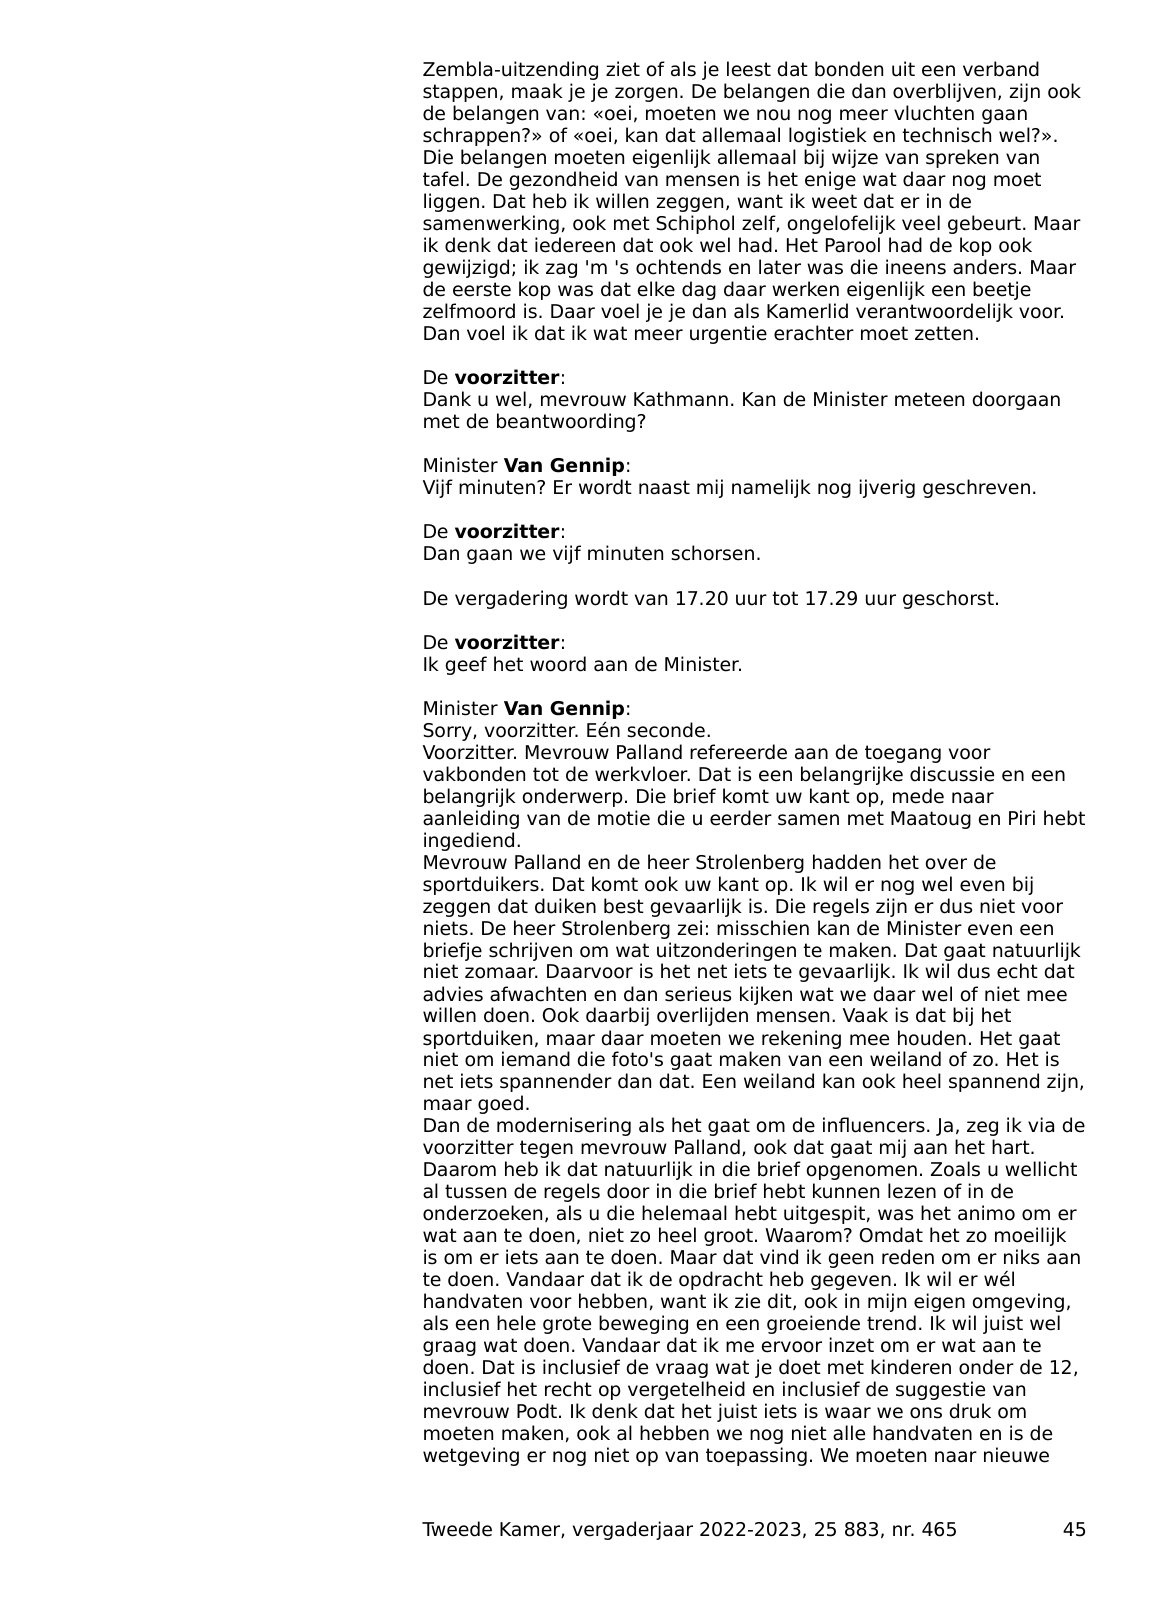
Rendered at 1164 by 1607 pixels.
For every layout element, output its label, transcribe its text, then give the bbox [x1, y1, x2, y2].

text De voorzitter: [422, 632, 1087, 653]
text Dan de modernisering als het gaat om de influencers. Ja, zeg ik via de voorzitter tegen mevrouw Palland, ook dat gaat mij aan het hart. Daarom heb ik dat natuurlijk in die brief opgenomen. Zoals u wellicht al tussen de regels door in die brief hebt kunnen lezen of in de onderzoeken, als u die helemaal hebt uitgespit, was het animo om er wat aan te doen, niet zo heel groot. Waarom? Omdat het zo moeilijk is om er iets aan te doen. Maar dat vind ik geen reden om er niks aan te doen. Vandaar dat ik de opdracht heb gegeven. Ik wil er wél handvaten voor hebben, want ik zie dit, ook in mijn eigen omgeving, als een hele grote beweging en een groeiende trend. Ik wil juist wel graag wat doen. Vandaar dat ik me ervoor inzet om er wat aan te doen. Dat is inclusief de vraag wat je doet met kinderen onder de 12, inclusief het recht op vergetelheid en inclusief de suggestie van mevrouw Podt. Ik denk dat het juist iets is waar we ons druk om moeten maken, ook al hebben we nog niet alle handvaten en is de wetgeving er nog niet op van toepassing. We moeten naar nieuwe [422, 1115, 1087, 1467]
text Vijf minuten? Er wordt naast mij namelijk nog ijverig geschreven. [422, 477, 1087, 499]
text Sorry, voorzitter. Eén seconde. [422, 720, 1087, 742]
text De vergadering wordt van 17.20 uur tot 17.29 uur geschorst. [422, 587, 1087, 609]
text Minister Van Gennip: [422, 455, 1087, 477]
text Dank u wel, mevrouw Kathmann. Kan de Minister meteen doorgaan met de beantwoording? [422, 389, 1087, 433]
text Mevrouw Palland en de heer Strolenberg hadden het over de sportduikers. Dat komt ook uw kant op. Ik wil er nog wel even bij zeggen dat duiken best gevaarlijk is. Die regels zijn er dus niet voor niets. De heer Strolenberg zei: misschien kan de Minister even een briefje schrijven om wat uitzonderingen te maken. Dat gaat natuurlijk niet zomaar. Daarvoor is het net iets te gevaarlijk. Ik wil dus echt dat advies afwachten en dan serieus kijken wat we daar wel of niet mee willen doen. Ook daarbij overlijden mensen. Vaak is dat bij het sportduiken, maar daar moeten we rekening mee houden. Het gaat niet om iemand die foto's gaat maken van een weiland of zo. Het is net iets spannender dan dat. Een weiland kan ook heel spannend zijn, maar goed. [422, 852, 1087, 1115]
text Ik geef het woord aan de Minister. [422, 653, 1087, 676]
text Voorzitter. Mevrouw Palland refereerde aan de toegang voor vakbonden tot de werkvloer. Dat is een belangrijke discussie en een belangrijk onderwerp. Die brief komt uw kant op, mede naar aanleiding van de motie die u eerder samen met Maatoug en Piri hebt ingediend. [422, 742, 1087, 852]
text Dan gaan we vijf minuten schorsen. [422, 543, 1087, 565]
text De voorzitter: [422, 367, 1087, 389]
text Minister Van Gennip: [422, 698, 1087, 720]
text Zembla-uitzending ziet of als je leest dat bonden uit een verband stappen, maak je je zorgen. De belangen die dan overblijven, zijn ook de belangen van: «oei, moeten we nou nog meer vluchten gaan schrappen?» of «oei, kan dat allemaal logistiek en technisch wel?». Die belangen moeten eigenlijk allemaal bij wijze van spreken van tafel. De gezondheid van mensen is het enige wat daar nog moet liggen. Dat heb ik willen zeggen, want ik weet dat er in de samenwerking, ook met Schiphol zelf, ongelofelijk veel gebeurt. Maar ik denk dat iedereen dat ook wel had. Het Parool had de kop ook gewijzigd; ik zag 'm 's ochtends en later was die ineens anders. Maar de eerste kop was dat elke dag daar werken eigenlijk een beetje zelfmoord is. Daar voel je je dan als Kamerlid verantwoordelijk voor. Dan voel ik dat ik wat meer urgentie erachter moet zetten. [422, 59, 1087, 345]
text De voorzitter: [422, 521, 1087, 543]
